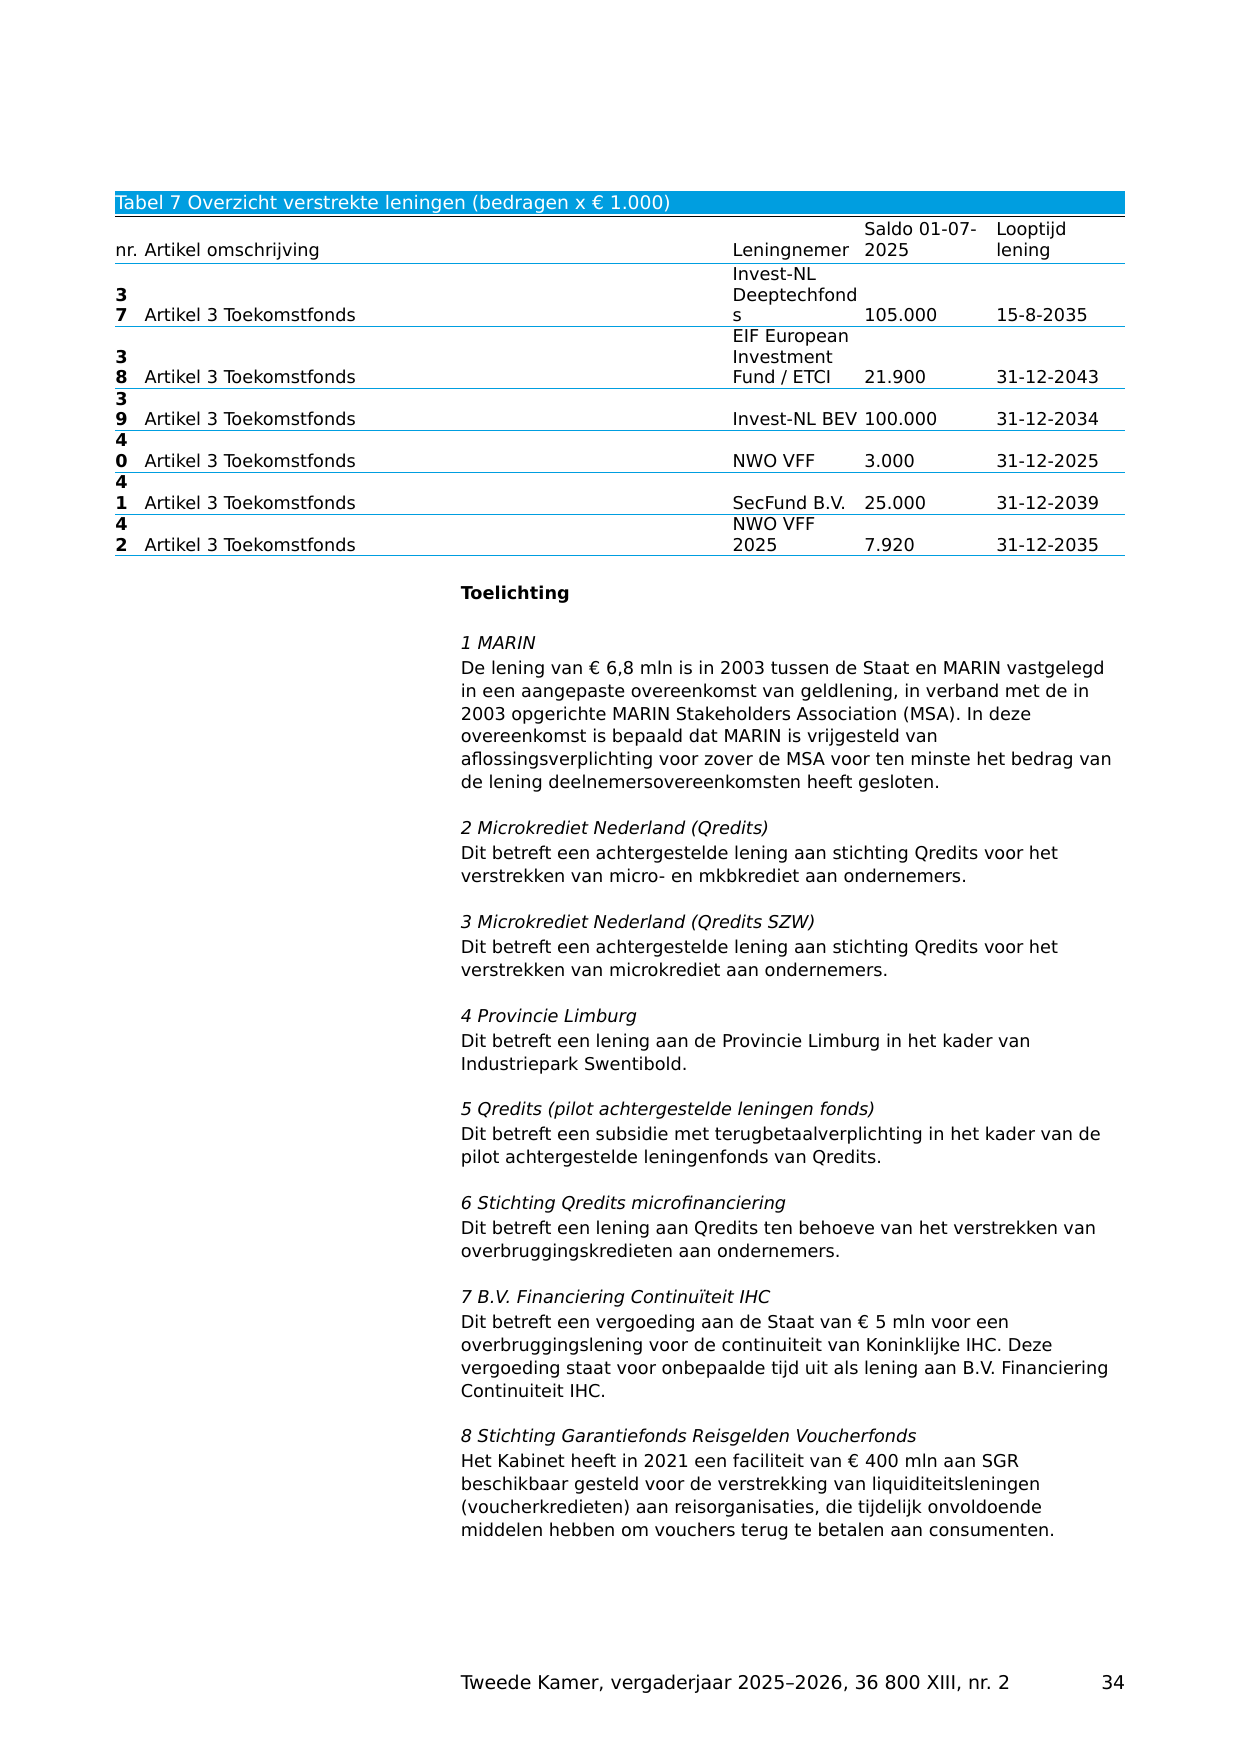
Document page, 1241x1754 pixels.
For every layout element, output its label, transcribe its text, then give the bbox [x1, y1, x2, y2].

table_cell Saldo 01-07-2025 [861, 217, 993, 263]
table_cell 100.000 [861, 389, 993, 430]
table_cell NWO VFF [730, 431, 861, 472]
table_cell 38 [115, 327, 141, 388]
text 7 B.V. Financiering Continuïteit IHC [461, 1285, 1125, 1308]
table_cell 40 [115, 431, 141, 472]
table_cell 21.900 [861, 327, 993, 388]
table_cell Invest-NL Deeptechfonds [730, 264, 861, 326]
text 2 Microkrediet Nederland (Qredits) [461, 816, 1125, 839]
table_cell 3.000 [861, 431, 993, 472]
table_cell Artikel omschrijving [141, 217, 729, 263]
table_cell 31-12-2035 [993, 515, 1125, 555]
text Dit betreft een lening aan Qredits ten behoeve van het verstrekken van overbruggingskredieten aan ondernemers. [461, 1216, 1125, 1262]
table_cell 31-12-2025 [993, 431, 1125, 472]
text 6 Stichting Qredits microfinanciering [461, 1191, 1125, 1214]
table_cell NWO VFF 2025 [730, 515, 861, 555]
table_cell 15-8-2035 [993, 264, 1125, 326]
text 3 Microkrediet Nederland (Qredits SZW) [461, 910, 1125, 933]
text 5 Qredits (pilot achtergestelde leningen fonds) [461, 1097, 1125, 1120]
table_cell 37 [115, 264, 141, 326]
table_cell SecFund B.V. [730, 473, 861, 513]
table_cell 41 [115, 473, 141, 513]
table_cell 42 [115, 515, 141, 555]
text Dit betreft een achtergestelde lening aan stichting Qredits voor het verstrekken van micro- en mkbkrediet aan ondernemers. [461, 841, 1125, 887]
table_cell 105.000 [861, 264, 993, 326]
table_cell Looptijd lening [993, 217, 1125, 263]
text Dit betreft een achtergestelde lening aan stichting Qredits voor het verstrekken van microkrediet aan ondernemers. [461, 935, 1125, 981]
text 4 Provincie Limburg [461, 1004, 1125, 1027]
text De lening van € 6,8 mln is in 2003 tussen de Staat en MARIN vastgelegd in een aangepaste overeenkomst van geldlening, in verband met de in 2003 opgerichte MARIN Stakeholders Association (MSA). In deze overeenkomst is bepaald dat MARIN is vrijgesteld van aflossingsverplichting voor zover de MSA voor ten minste het bedrag van de lening deelnemersovereenkomsten heeft gesloten. [461, 656, 1125, 793]
table_cell 31-12-2034 [993, 389, 1125, 430]
table_cell 31-12-2039 [993, 473, 1125, 513]
table_cell 7.920 [861, 515, 993, 555]
text Dit betreft een subsidie met terugbetaalverplichting in het kader van de pilot achtergestelde leningenfonds van Qredits. [461, 1122, 1125, 1168]
table_cell Artikel 3 Toekomstfonds [141, 389, 729, 430]
table_cell Artikel 3 Toekomstfonds [141, 473, 729, 513]
table_cell nr. [115, 217, 141, 263]
text Toelichting [461, 581, 1125, 604]
table_cell Artikel 3 Toekomstfonds [141, 515, 729, 555]
table_cell Invest-NL BEV [730, 389, 861, 430]
text 8 Stichting Garantiefonds Reisgelden Voucherfonds [461, 1424, 1125, 1447]
table_cell 39 [115, 389, 141, 430]
text Dit betreft een vergoeding aan de Staat van € 5 mln voor een overbruggingslening voor de continuiteit van Koninklijke IHC. Deze vergoeding staat voor onbepaalde tijd uit als lening aan B.V. Financiering Continuiteit IHC. [461, 1310, 1125, 1402]
text Dit betreft een lening aan de Provincie Limburg in het kader van Industriepark Swentibold. [461, 1029, 1125, 1074]
table_cell 31-12-2043 [993, 327, 1125, 388]
table_cell 25.000 [861, 473, 993, 513]
table_cell EIF European Investment Fund / ETCI [730, 327, 861, 388]
table_cell Leningnemer [730, 217, 861, 263]
table_cell Artikel 3 Toekomstfonds [141, 431, 729, 472]
table_cell Artikel 3 Toekomstfonds [141, 264, 729, 326]
text Het Kabinet heeft in 2021 een faciliteit van € 400 mln aan SGR beschikbaar gesteld voor de verstrekking van liquiditeitsleningen (voucherkredieten) aan reisorganisaties, die tijdelijk onvoldoende middelen hebben om vouchers terug te betalen aan consumenten. [461, 1449, 1125, 1541]
text 1 MARIN [461, 631, 1125, 654]
table_cell Artikel 3 Toekomstfonds [141, 327, 729, 388]
